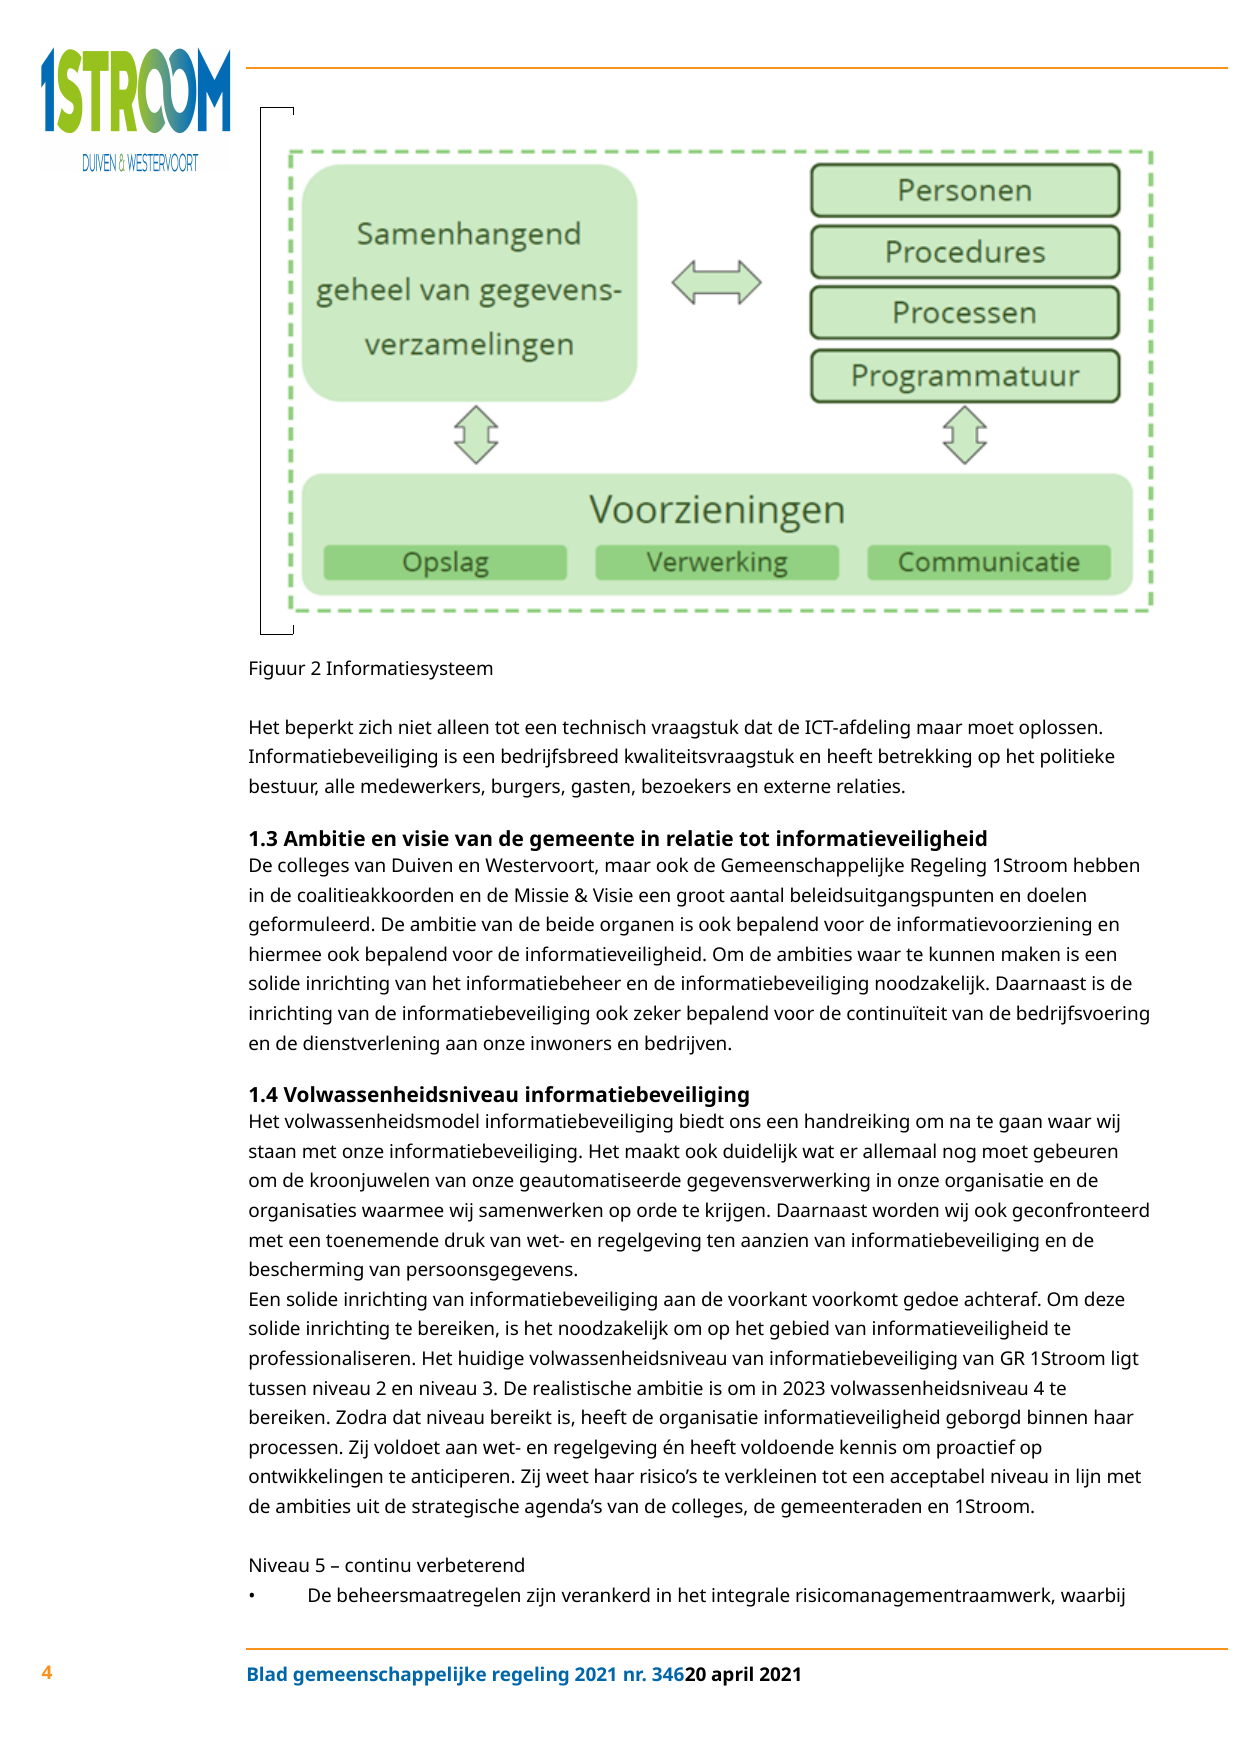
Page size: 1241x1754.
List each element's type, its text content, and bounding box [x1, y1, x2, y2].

text De colleges van Duiven en Westervoort, maar ook de Gemeenschappelijke Regeling 1Stroom hebben in de coalitieakkoorden en de Missie & Visie een groot aantal beleidsuitgangspunten en doelen geformuleerd. De ambitie van de beide organen is ook bepalend voor de informatievoorziening en hiermee ook bepalend voor de informatieveiligheid. Om de ambities waar te kunnen maken is een solide inrichting van het informatiebeheer en de informatiebeveiliging noodzakelijk. Daarnaast is de inrichting van de informatiebeveiliging ook zeker bepalend voor de continuïteit van de bedrijfsvoering en de dienstverlening aan onze inwoners en bedrijven. [248, 852, 1152, 1055]
picture [268, 115, 1173, 625]
text Het volwassenheidsmodel informatiebeveiliging biedt ons een handreiking om na te gaan waar wij staan met onze informatiebeveiliging. Het maakt ook duidelijk wat er allemaal nog moet gebeuren om de kroonjuwelen van onze geautomatiseerde gegevensverwerking in onze organisatie en de organisaties waarmee wij samenwerken op orde te krijgen. Daarnaast worden wij ook geconfronteerd met een toenemende druk van wet- en regelgeving ten aanzien van informatiebeveiliging en de bescherming van persoonsgegevens. [248, 1108, 1152, 1282]
text Een solide inrichting van informatiebeveiliging aan de voorkant voorkomt gedoe achteraf. Om deze solide inrichting te bereiken, is het noodzakelijk om op het gebied van informatieveiligheid te professionaliseren. Het huidige volwassenheidsniveau van informatiebeveiliging van GR 1Stroom ligt tussen niveau 2 en niveau 3. De realistische ambitie is om in 2023 volwassenheidsniveau 4 te bereiken. Zodra dat niveau bereikt is, heeft de organisatie informatieveiligheid geborgd binnen haar processen. Zij voldoet aan wet- en regelgeving én heeft voldoende kennis om proactief op ontwikkelingen te anticiperen. Zij weet haar risico’s te verkleinen tot een acceptabel niveau in lijn met de ambities uit de strategische agenda’s van de colleges, de gemeenteraden en 1Stroom. [248, 1286, 1152, 1519]
picture [41, 47, 231, 172]
text Figuur 2 Informatiesysteem [248, 655, 1152, 681]
text Het beperkt zich niet alleen tot een technisch vraagstuk dat de ICT-afdeling maar moet oplossen. Informatiebeveiliging is een bedrijfsbreed kwaliteitsvraagstuk en heeft betrekking op het politieke bestuur, alle medewerkers, burgers, gasten, bezoekers en externe relaties. [248, 714, 1152, 799]
text 1.4 Volwassenheidsniveau informatiebeveiliging [248, 1080, 1152, 1108]
table_header Niveau 5 – continu verbeterend De beheersmaatregelen zijn verankerd in het integrale risicomanagementraamwerk, waarbij [248, 1553, 1152, 1608]
text 1.3 Ambitie en visie van de gemeente in relatie tot informatieveiligheid [248, 824, 1152, 852]
